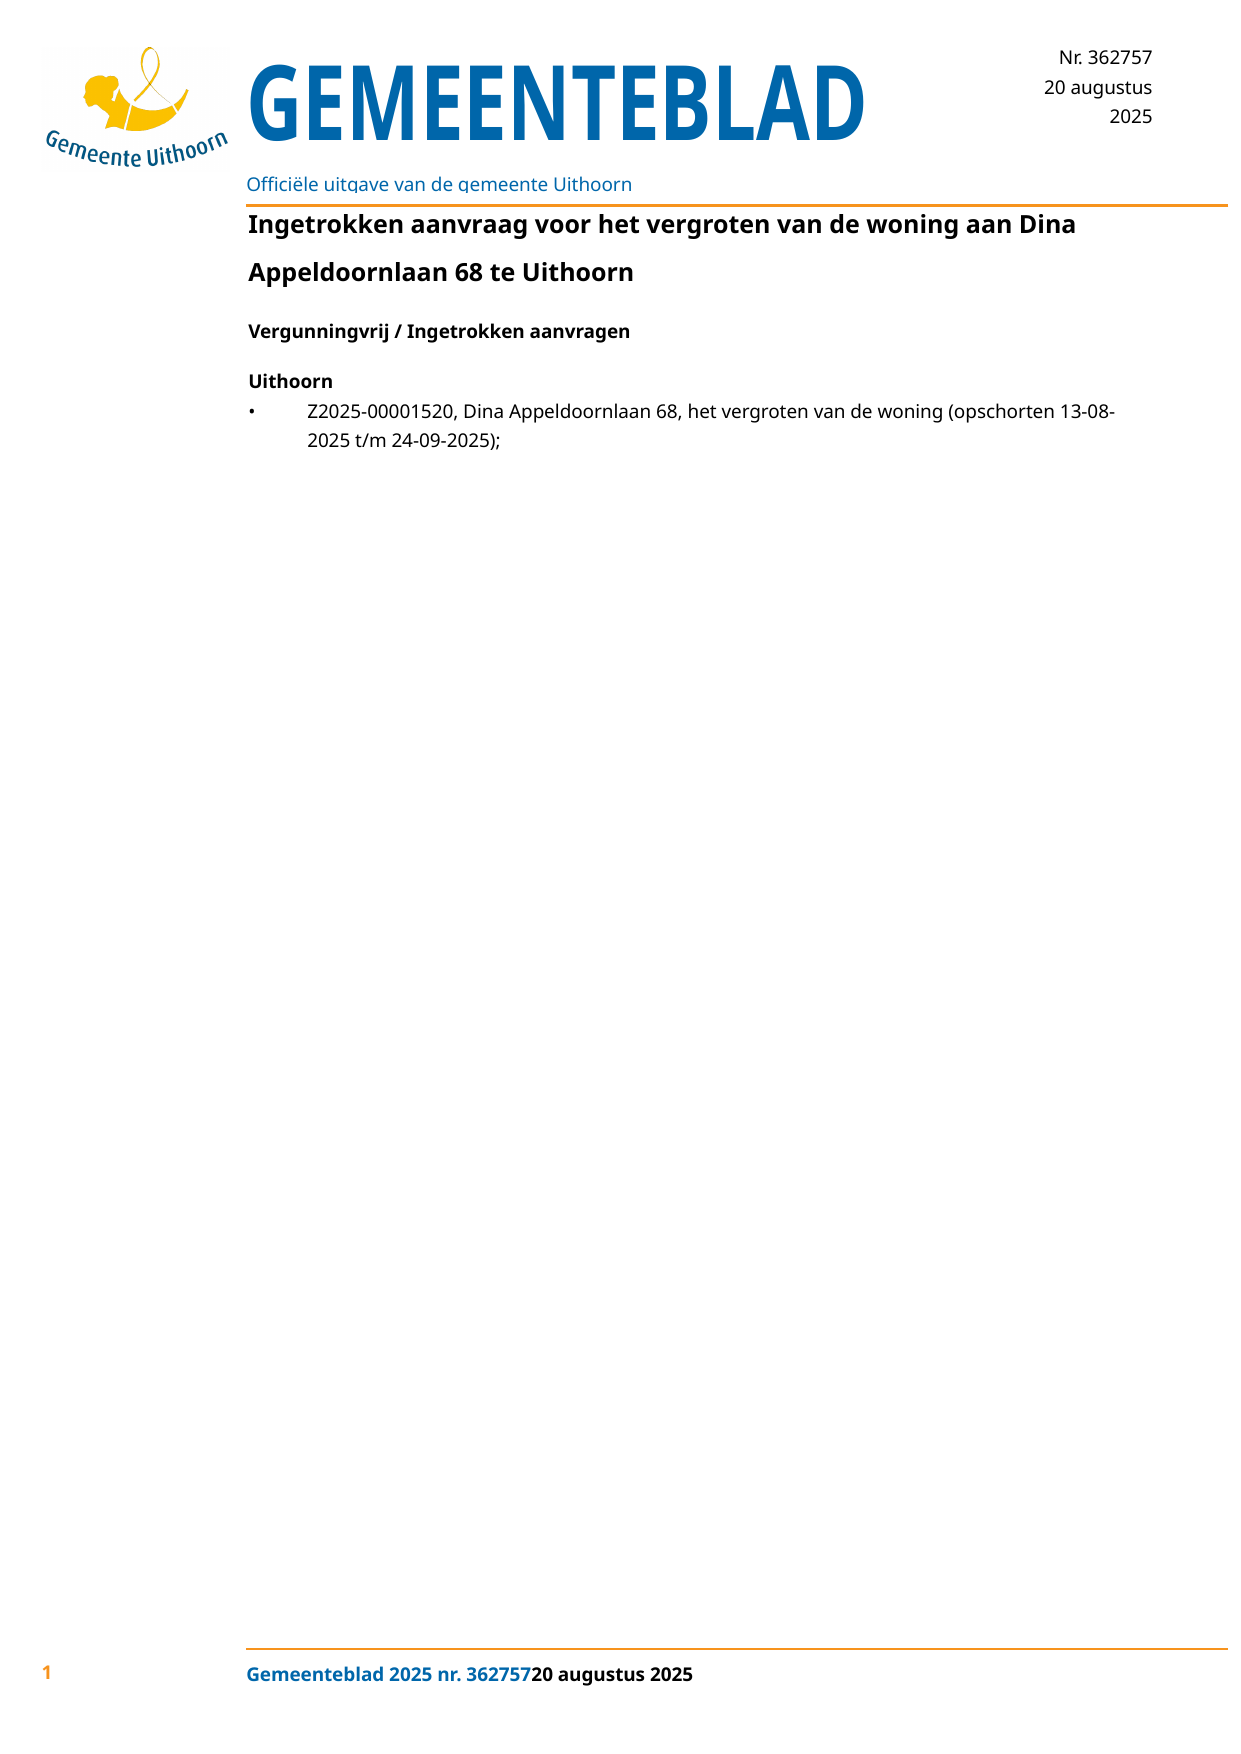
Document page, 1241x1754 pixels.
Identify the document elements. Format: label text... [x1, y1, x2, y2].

text Uithoorn [248, 368, 1152, 394]
text Ingetrokken aanvraag voor het vergroten van de woning aan Dina Appeldoornlaan 68 te Uithoorn [248, 207, 1152, 288]
text Vergunningvrij / Ingetrokken aanvragen [248, 318, 1152, 344]
list Z2025-00001520, Dina Appeldoornlaan 68, het vergroten van de woning (opschorten 13-08-2025 t/m 24-09-2025); [248, 398, 1152, 453]
picture [41, 47, 231, 172]
